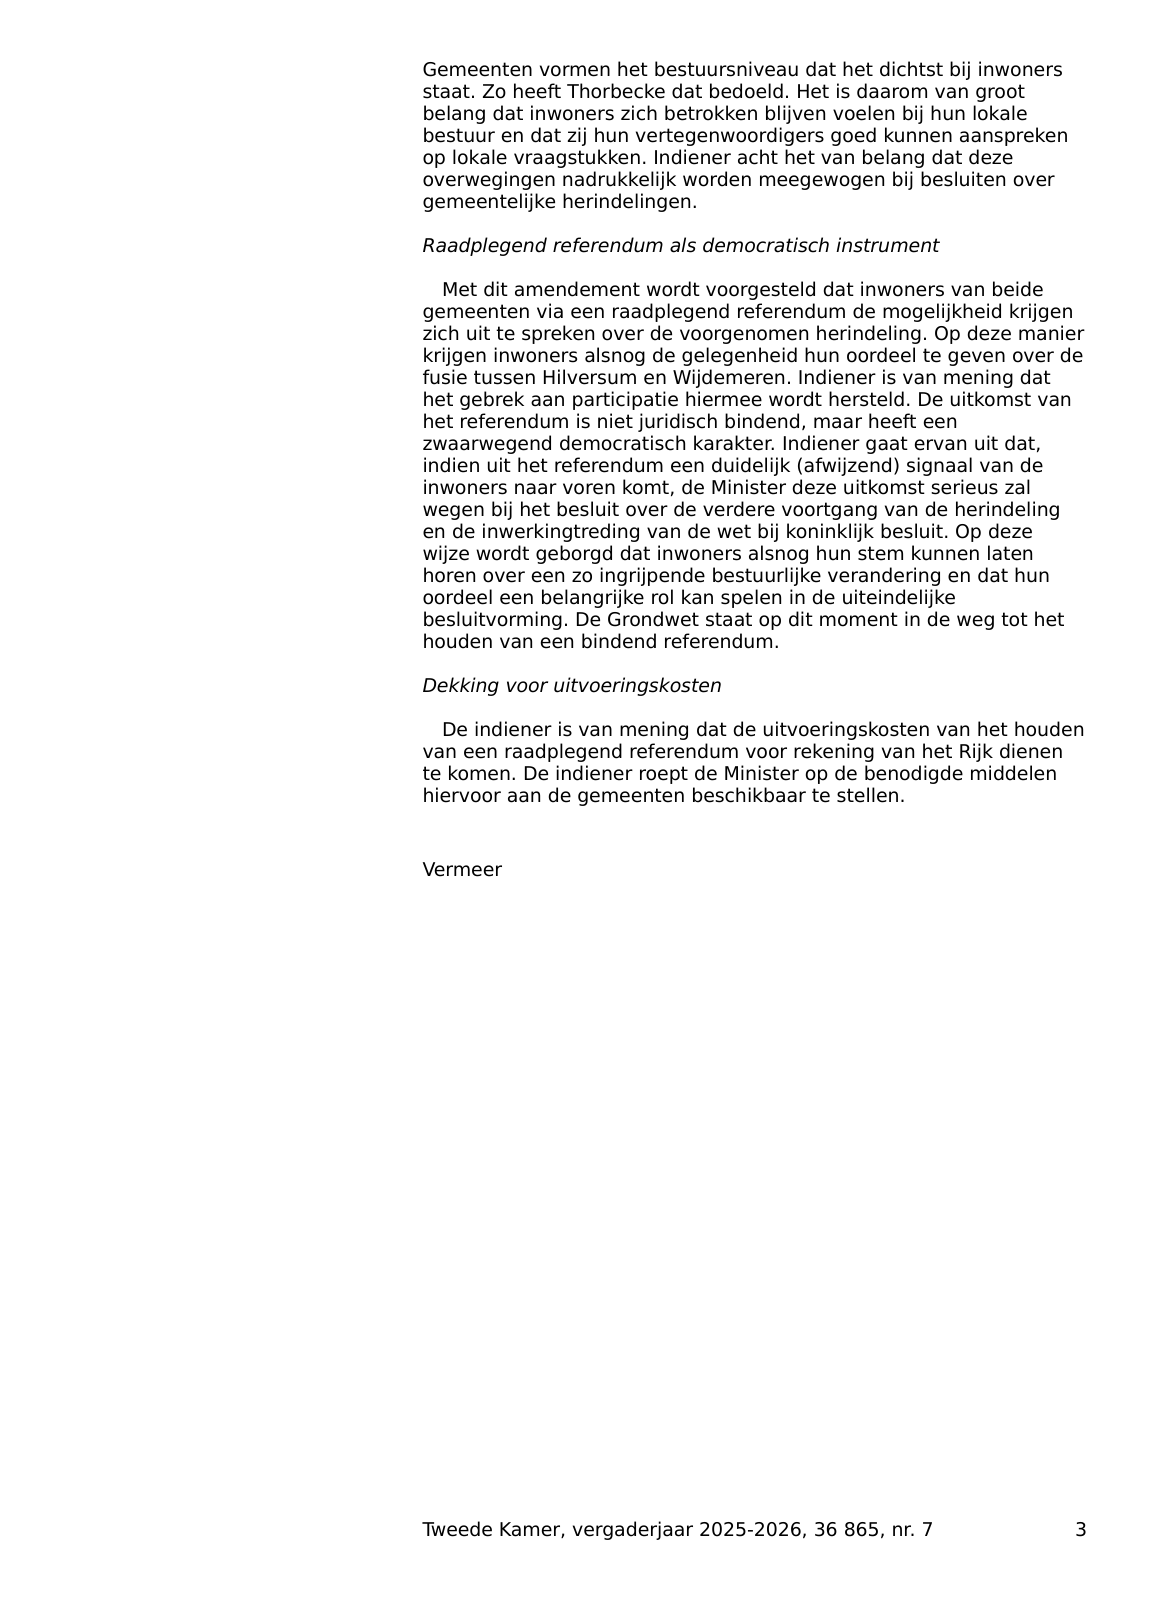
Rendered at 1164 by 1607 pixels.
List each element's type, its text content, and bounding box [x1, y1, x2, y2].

text Vermeer [422, 837, 1087, 881]
text Gemeenten vormen het bestuursniveau dat het dichtst bij inwoners staat. Zo heeft Thorbecke dat bedoeld. Het is daarom van groot belang dat inwoners zich betrokken blijven voelen bij hun lokale bestuur en dat zij hun vertegenwoordigers goed kunnen aanspreken op lokale vraagstukken. Indiener acht het van belang dat deze overwegingen nadrukkelijk worden meegewogen bij besluiten over gemeentelijke herindelingen. [422, 59, 1087, 213]
subtitle Dekking voor uitvoeringskosten [422, 675, 1087, 697]
text Met dit amendement wordt voorgesteld dat inwoners van beide gemeenten via een raadplegend referendum de mogelijkheid krijgen zich uit te spreken over de voorgenomen herindeling. Op deze manier krijgen inwoners alsnog de gelegenheid hun oordeel te geven over de fusie tussen Hilversum en Wijdemeren. Indiener is van mening dat het gebrek aan participatie hiermee wordt hersteld. De uitkomst van het referendum is niet juridisch bindend, maar heeft een zwaarwegend democratisch karakter. Indiener gaat ervan uit dat, indien uit het referendum een duidelijk (afwijzend) signaal van de inwoners naar voren komt, de Minister deze uitkomst serieus zal wegen bij het besluit over de verdere voortgang van de herindeling en de inwerkingtreding van de wet bij koninklijk besluit. Op deze wijze wordt geborgd dat inwoners alsnog hun stem kunnen laten horen over een zo ingrijpende bestuurlijke verandering en dat hun oordeel een belangrijke rol kan spelen in de uiteindelijke besluitvorming. De Grondwet staat op dit moment in de weg tot het houden van een bindend referendum. [422, 279, 1087, 653]
subtitle Raadplegend referendum als democratisch instrument [422, 235, 1087, 257]
text De indiener is van mening dat de uitvoeringskosten van het houden van een raadplegend referendum voor rekening van het Rijk dienen te komen. De indiener roept de Minister op de benodigde middelen hiervoor aan de gemeenten beschikbaar te stellen. [422, 719, 1087, 807]
